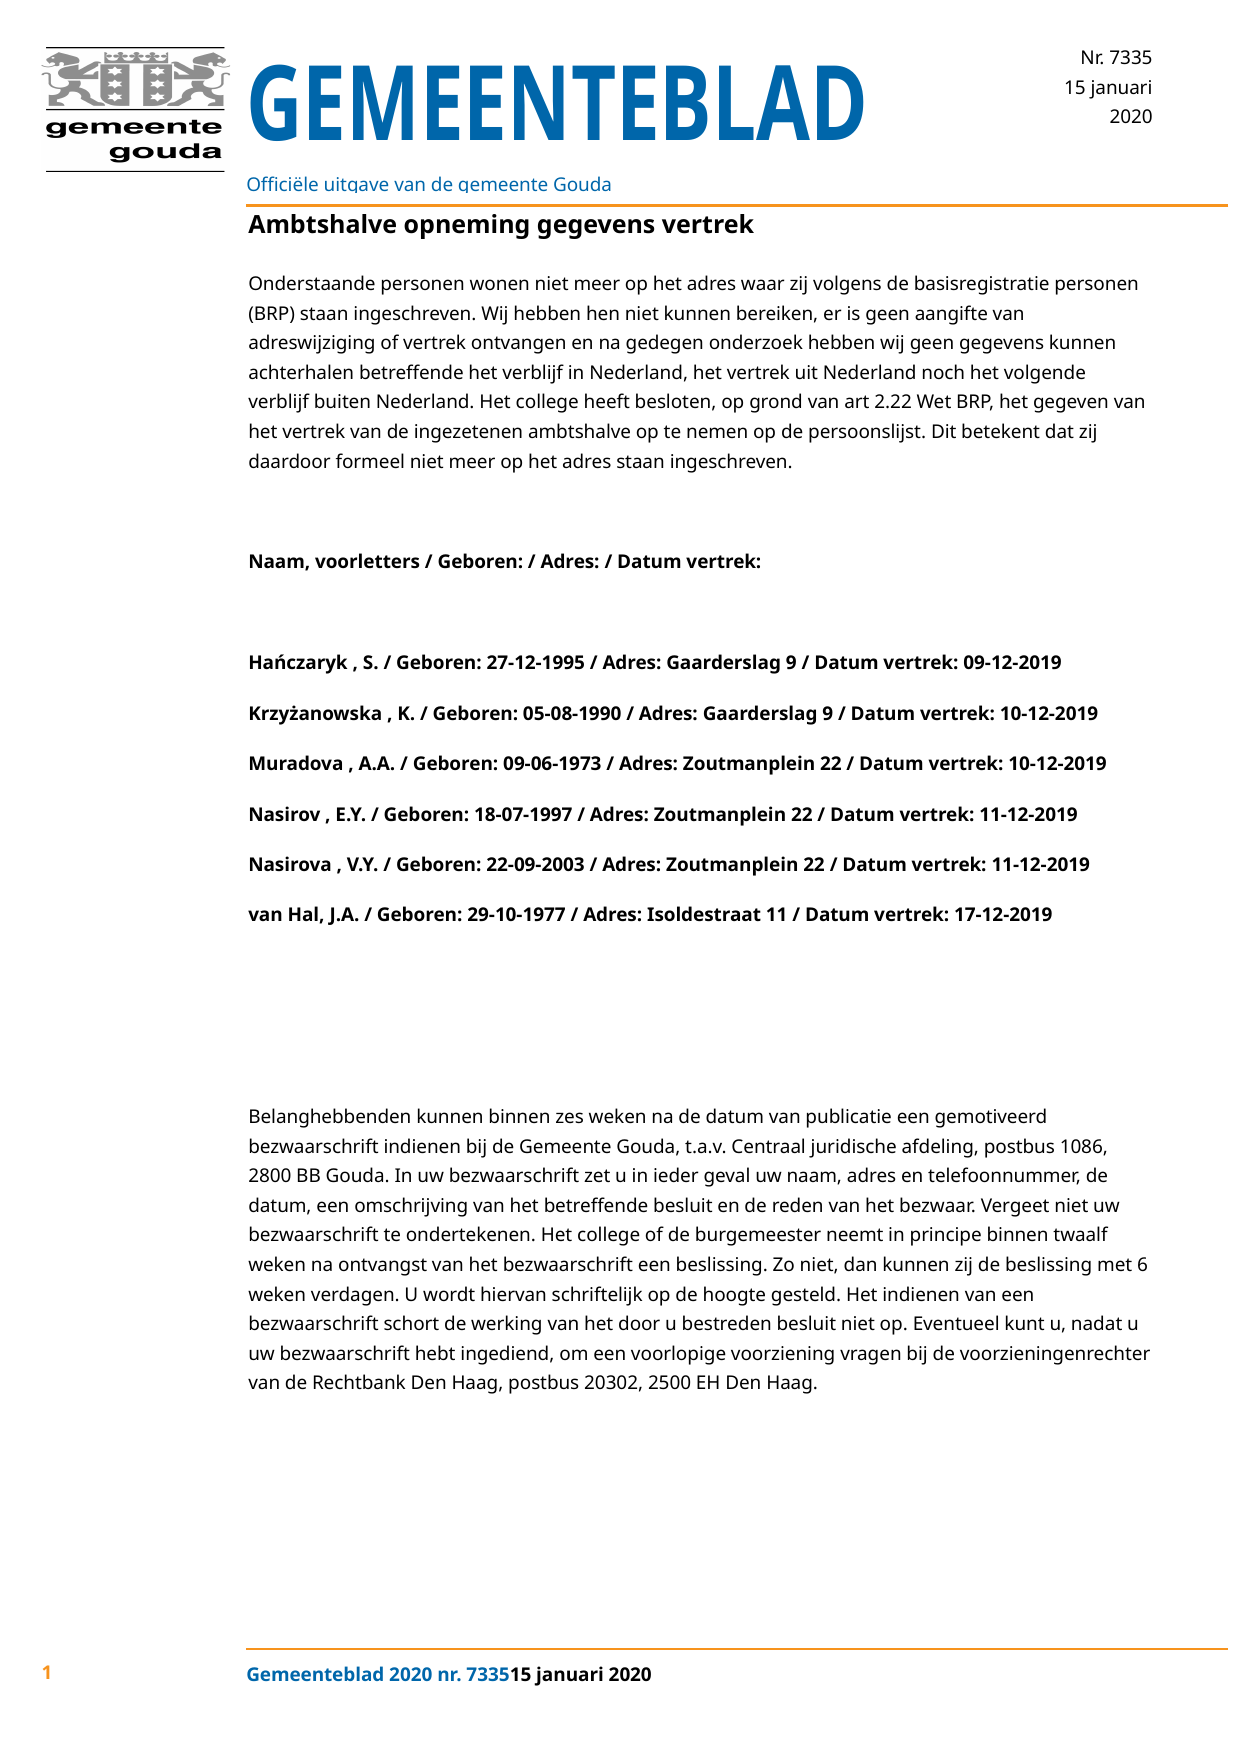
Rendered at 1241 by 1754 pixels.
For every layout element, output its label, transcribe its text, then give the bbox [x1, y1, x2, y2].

text Krzyżanowska , K. / Geboren: 05-08-1990 / Adres: Gaarderslag 9 / Datum vertrek: 10-12-2019 [248, 700, 1152, 726]
text Muradova , A.A. / Geboren: 09-06-1973 / Adres: Zoutmanplein 22 / Datum vertrek: 10-12-2019 [248, 750, 1152, 776]
picture [41, 47, 231, 172]
text Nasirova , V.Y. / Geboren: 22-09-2003 / Adres: Zoutmanplein 22 / Datum vertrek: 11-12-2019 [248, 851, 1152, 877]
text Naam, voorletters / Geboren: / Adres: / Datum vertrek: [248, 549, 1152, 574]
text Belanghebbenden kunnen binnen zes weken na de datum van publicatie een gemotiveerd bezwaarschrift indienen bij de Gemeente Gouda, t.a.v. Centraal juridische afdeling, postbus 1086, 2800 BB Gouda. In uw bezwaarschrift zet u in ieder geval uw naam, adres en telefoonnummer, de datum, een omschrijving van het betreffende besluit en de reden van het bezwaar. Vergeet niet uw bezwaarschrift te ondertekenen. Het college of de burgemeester neemt in principe binnen twaalf weken na ontvangst van het bezwaarschrift een beslissing. Zo niet, dan kunnen zij de beslissing met 6 weken verdagen. U wordt hiervan schriftelijk op de hoogte gesteld. Het indienen van een bezwaarschrift schort de werking van het door u bestreden besluit niet op. Eventueel kunt u, nadat u uw bezwaarschrift hebt ingediend, om een voorlopige voorziening vragen bij de voorzieningenrechter van de Rechtbank Den Haag, postbus 20302, 2500 EH Den Haag. [248, 1103, 1152, 1395]
text Nasirov , E.Y. / Geboren: 18-07-1997 / Adres: Zoutmanplein 22 / Datum vertrek: 11-12-2019 [248, 801, 1152, 826]
text Onderstaande personen wonen niet meer op het adres waar zij volgens de basisregistratie personen (BRP) staan ingeschreven. Wij hebben hen niet kunnen bereiken, er is geen aangifte van adreswijziging of vertrek ontvangen en na gedegen onderzoek hebben wij geen gegevens kunnen achterhalen betreffende het verblijf in Nederland, het vertrek uit Nederland noch het volgende verblijf buiten Nederland. Het college heeft besloten, op grond van art 2.22 Wet BRP, het gegeven van het vertrek van de ingezetenen ambtshalve op te nemen op de persoonslijst. Dit betekent dat zij daardoor formeel niet meer op het adres staan ingeschreven. [248, 270, 1152, 473]
text Hańczaryk , S. / Geboren: 27-12-1995 / Adres: Gaarderslag 9 / Datum vertrek: 09-12-2019 [248, 649, 1152, 675]
text van Hal, J.A. / Geboren: 29-10-1977 / Adres: Isoldestraat 11 / Datum vertrek: 17-12-2019 [248, 902, 1152, 927]
text Ambtshalve opneming gegevens vertrek [248, 207, 1152, 241]
